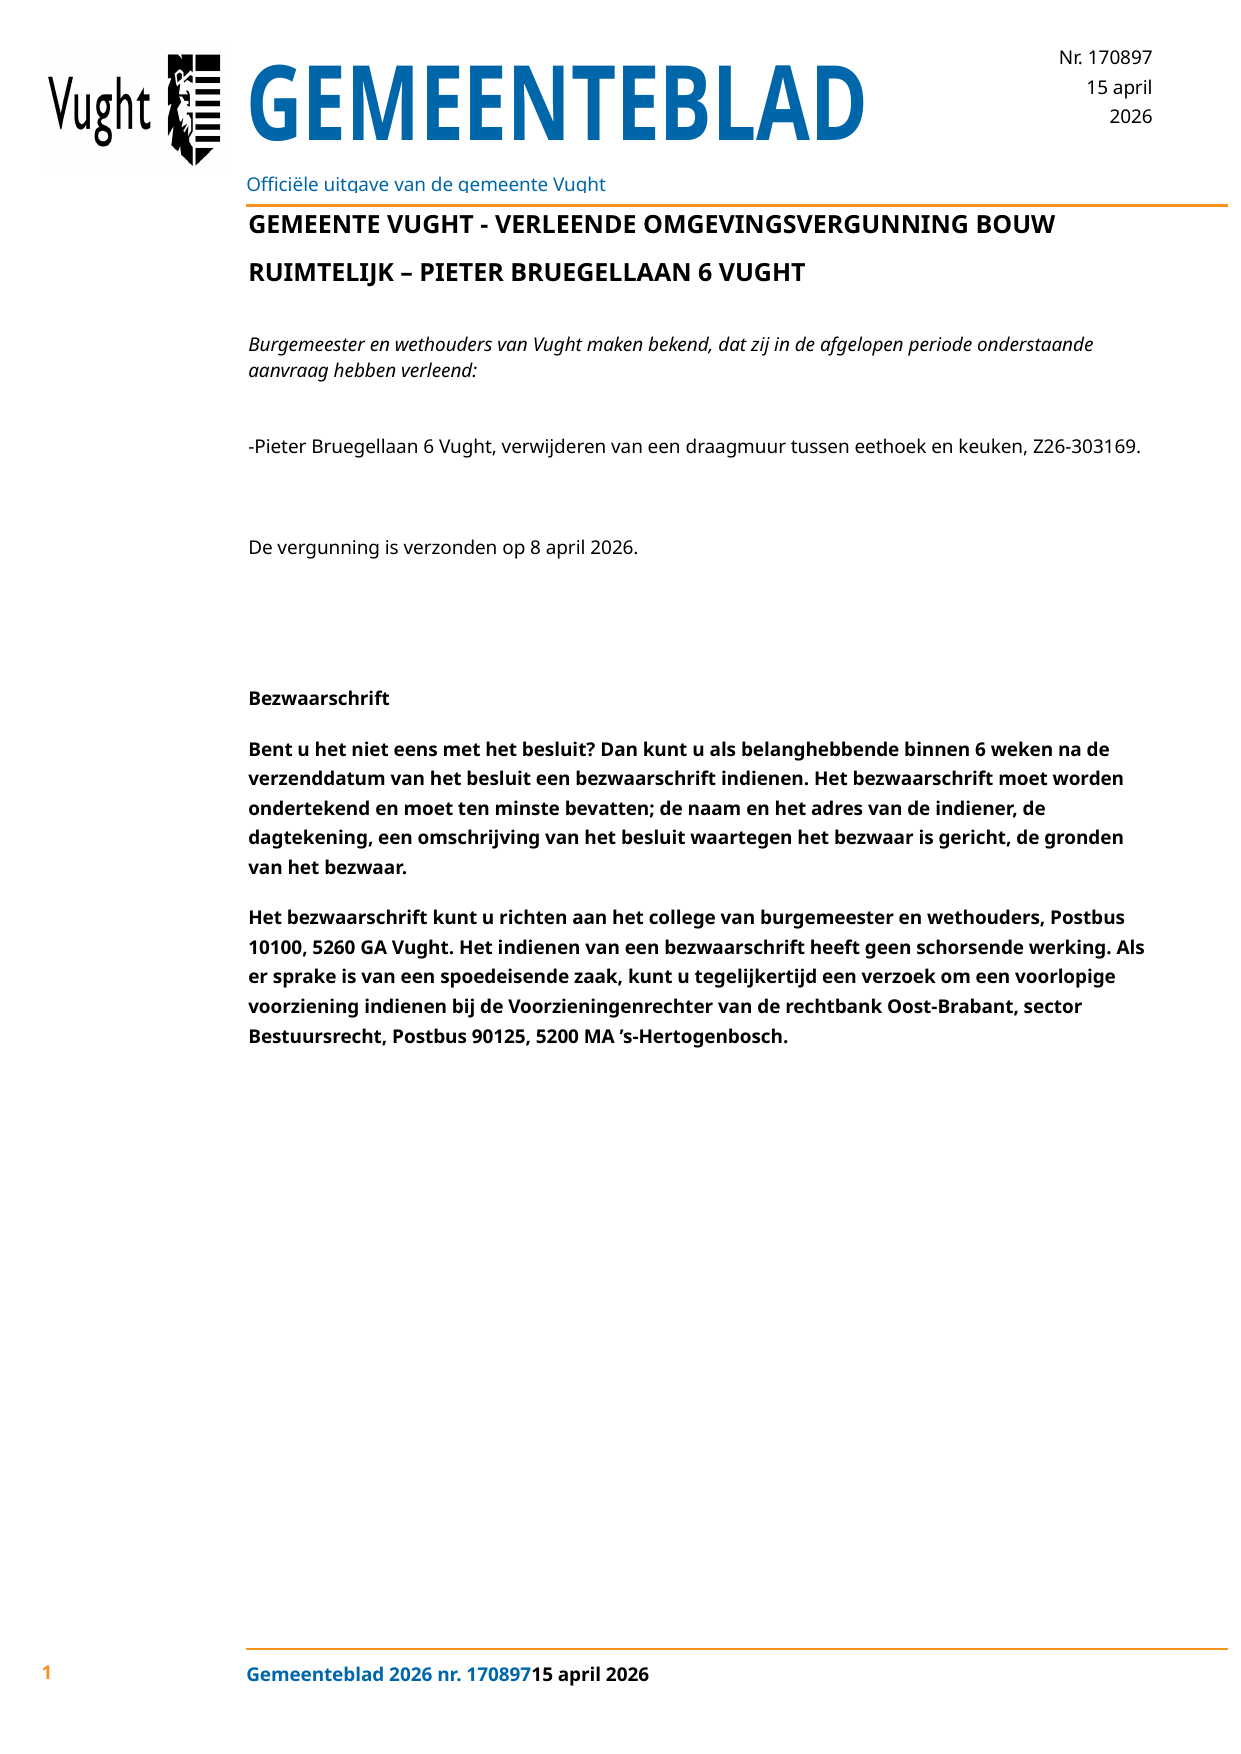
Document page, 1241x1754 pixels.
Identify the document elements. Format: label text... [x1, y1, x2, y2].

text Bezwaarschrift [248, 685, 1152, 711]
text Het bezwaarschrift kunt u richten aan het college van burgemeester en wethouders, Postbus 10100, 5260 GA Vught. Het indienen van een bezwaarschrift heeft geen schorsende werking. Als er sprake is van een spoedeisende zaak, kunt u tegelijkertijd een verzoek om een voorlopige voorziening indienen bij de Voorzieningenrechter van de rechtbank Oost-Brabant, sector Bestuursrecht, Postbus 90125, 5200 MA ’s-Hertogenbosch. [248, 904, 1152, 1049]
text Bent u het niet eens met het besluit? Dan kunt u als belanghebbende binnen 6 weken na de verzenddatum van het besluit een bezwaarschrift indienen. Het bezwaarschrift moet worden ondertekend en moet ten minste bevatten; de naam en het adres van de indiener, de dagtekening, een omschrijving van het besluit waartegen het bezwaar is gericht, de gronden van het bezwaar. [248, 736, 1152, 880]
text -Pieter Bruegellaan 6 Vught, verwijderen van een draagmuur tussen eethoek en keuken, Z26-303169. [248, 433, 1152, 459]
text De vergunning is verzonden op 8 april 2026. [248, 534, 1152, 560]
text GEMEENTE VUGHT - VERLEENDE OMGEVINGSVERGUNNING BOUW RUIMTELIJK – PIETER BRUEGELLAAN 6 VUGHT [248, 207, 1152, 288]
text Burgemeester en wethouders van Vught maken bekend, dat zij in de afgelopen periode onderstaande aanvraag hebben verleend: [248, 331, 1152, 383]
picture [41, 47, 231, 172]
